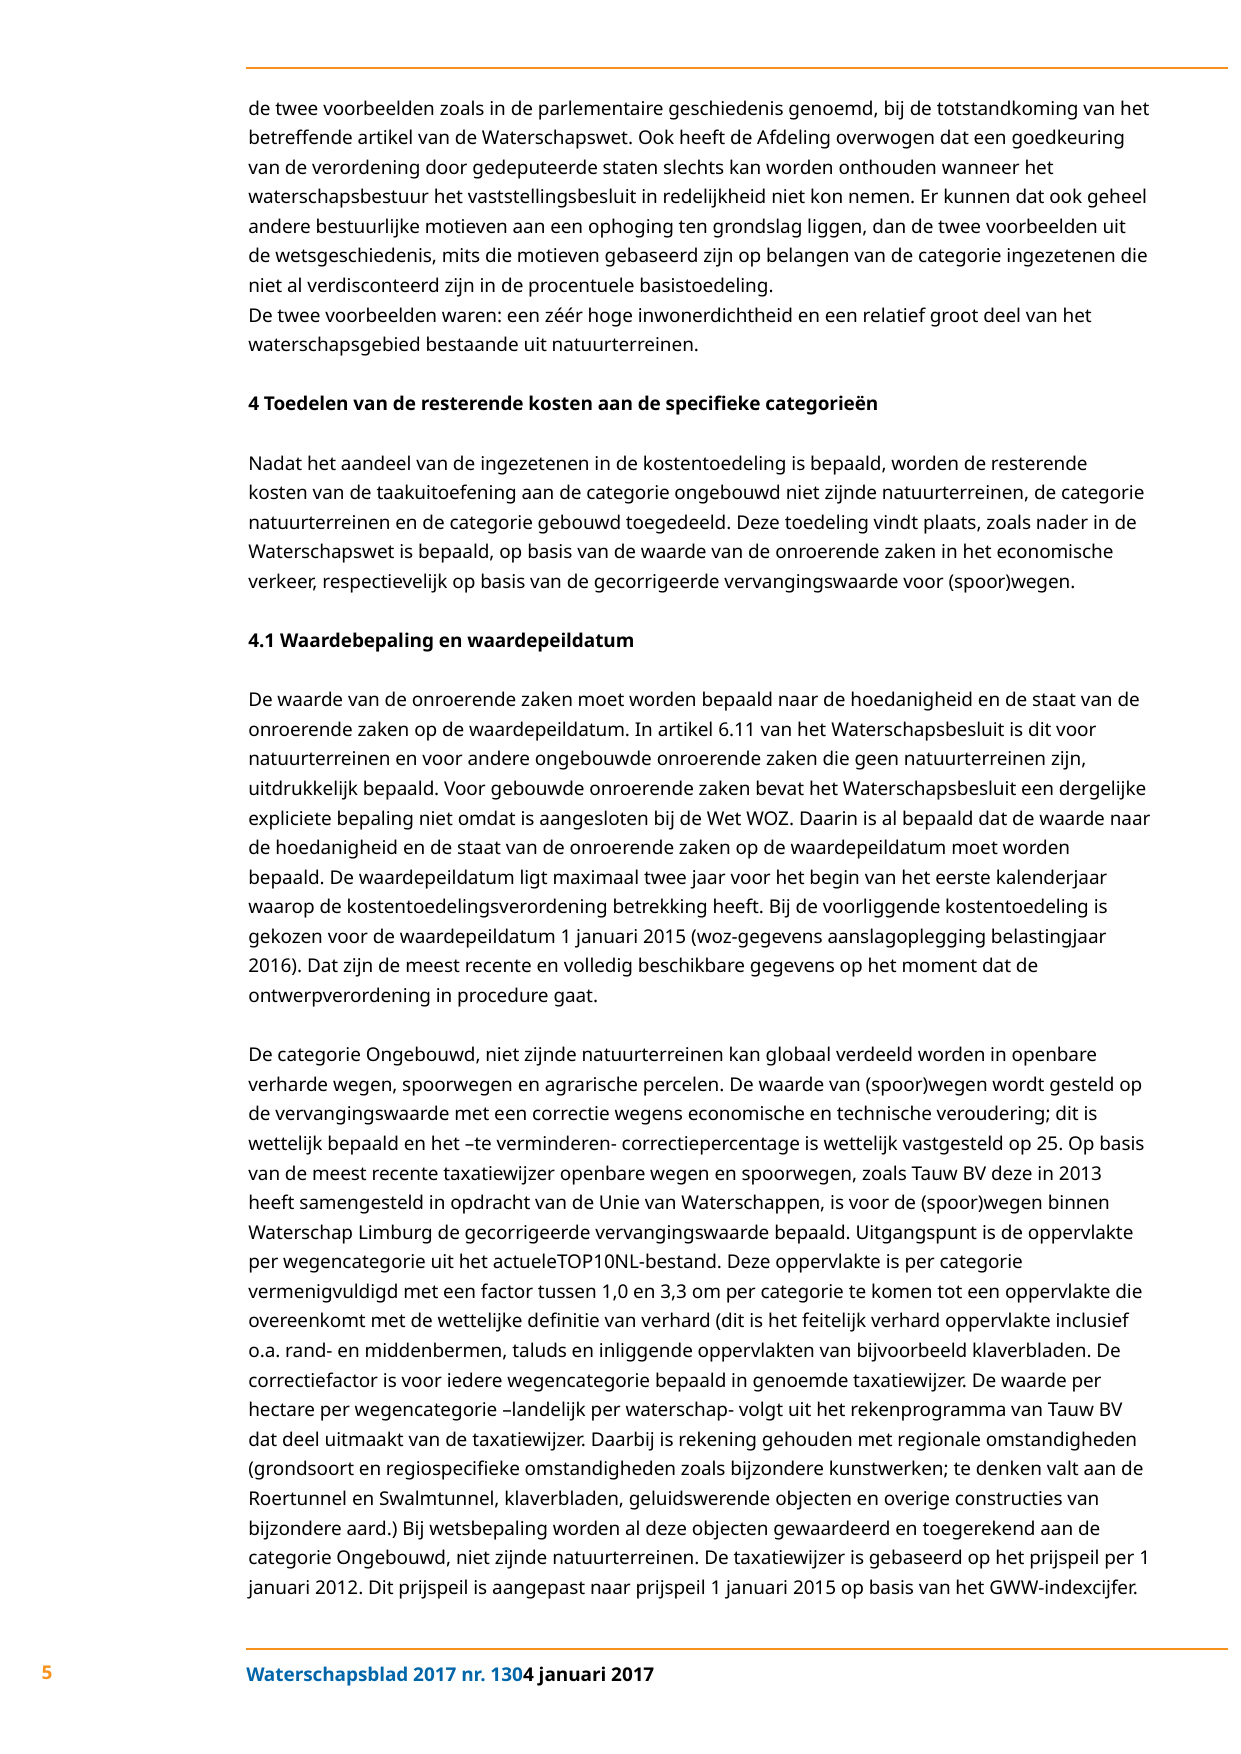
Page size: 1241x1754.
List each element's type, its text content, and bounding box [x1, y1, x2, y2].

text o.a. rand- en middenbermen, taluds en inliggende oppervlakten van bijvoorbeeld klaverbladen. De correctiefactor is voor iedere wegencategorie bepaald in genoemde taxatiewijzer. De waarde per hectare per wegencategorie –landelijk per waterschap- volgt uit het rekenprogramma van Tauw BV dat deel uitmaakt van de taxatiewijzer. Daarbij is rekening gehouden met regionale omstandigheden (grondsoort en regiospecifieke omstandigheden zoals bijzondere kunstwerken; te denken valt aan de Roertunnel en Swalmtunnel, klaverbladen, geluidswerende objecten en overige constructies van bijzondere aard.) Bij wetsbepaling worden al deze objecten gewaardeerd en toegerekend aan de categorie Ongebouwd, niet zijnde natuurterreinen. De taxatiewijzer is gebaseerd op het prijspeil per 1 januari 2012. Dit prijspeil is aangepast naar prijspeil 1 januari 2015 op basis van het GWW-indexcijfer. [248, 1337, 1152, 1600]
text 4.1 Waardebepaling en waardepeildatum [248, 627, 1152, 653]
picture [41, 47, 231, 172]
text De categorie Ongebouwd, niet zijnde natuurterreinen kan globaal verdeeld worden in openbare verharde wegen, spoorwegen en agrarische percelen. De waarde van (spoor)wegen wordt gesteld op de vervangingswaarde met een correctie wegens economische en technische veroudering; dit is wettelijk bepaald en het –te verminderen- correctiepercentage is wettelijk vastgesteld op 25. Op basis van de meest recente taxatiewijzer openbare wegen en spoorwegen, zoals Tauw BV deze in 2013 heeft samengesteld in opdracht van de Unie van Waterschappen, is voor de (spoor)wegen binnen Waterschap Limburg de gecorrigeerde vervangingswaarde bepaald. Uitgangspunt is de oppervlakte per wegencategorie uit het actueleTOP10NL-bestand. Deze oppervlakte is per categorie vermenigvuldigd met een factor tussen 1,0 en 3,3 om per categorie te komen tot een oppervlakte die overeenkomt met de wettelijke definitie van verhard (dit is het feitelijk verhard oppervlakte inclusief [248, 1041, 1152, 1333]
text Nadat het aandeel van de ingezetenen in de kostentoedeling is bepaald, worden de resterende kosten van de taakuitoefening aan de categorie ongebouwd niet zijnde natuurterreinen, de categorie natuurterreinen en de categorie gebouwd toegedeeld. Deze toedeling vindt plaats, zoals nader in de Waterschapswet is bepaald, op basis van de waarde van de onroerende zaken in het economische verkeer, respectievelijk op basis van de gecorrigeerde vervangingswaarde voor (spoor)wegen. [248, 450, 1152, 594]
text De waarde van de onroerende zaken moet worden bepaald naar de hoedanigheid en de staat van de onroerende zaken op de waardepeildatum. In artikel 6.11 van het Waterschapsbesluit is dit voor natuurterreinen en voor andere ongebouwde onroerende zaken die geen natuurterreinen zijn, uitdrukkelijk bepaald. Voor gebouwde onroerende zaken bevat het Waterschapsbesluit een dergelijke expliciete bepaling niet omdat is aangesloten bij de Wet WOZ. Daarin is al bepaald dat de waarde naar de hoedanigheid en de staat van de onroerende zaken op de waardepeildatum moet worden bepaald. De waardepeildatum ligt maximaal twee jaar voor het begin van het eerste kalenderjaar waarop de kostentoedelingsverordening betrekking heeft. Bij de voorliggende kostentoedeling is gekozen voor de waardepeildatum 1 januari 2015 (woz-gegevens aanslagoplegging belastingjaar 2016). Dat zijn de meest recente en volledig beschikbare gegevens op het moment dat de ontwerpverordening in procedure gaat. [248, 686, 1152, 1008]
text De twee voorbeelden waren: een zéér hoge inwonerdichtheid en een relatief groot deel van het waterschapsgebied bestaande uit natuurterreinen. [248, 302, 1152, 357]
text de twee voorbeelden zoals in de parlementaire geschiedenis genoemd, bij de totstandkoming van het betreffende artikel van de Waterschapswet. Ook heeft de Afdeling overwogen dat een goedkeuring van de verordening door gedeputeerde staten slechts kan worden onthouden wanneer het waterschapsbestuur het vaststellingsbesluit in redelijkheid niet kon nemen. Er kunnen dat ook geheel andere bestuurlijke motieven aan een ophoging ten grondslag liggen, dan de twee voorbeelden uit de wetsgeschiedenis, mits die motieven gebaseerd zijn op belangen van de categorie ingezetenen die niet al verdisconteerd zijn in de procentuele basistoedeling. [248, 95, 1152, 298]
text 4 Toedelen van de resterende kosten aan de specifieke categorieën [248, 391, 1152, 416]
